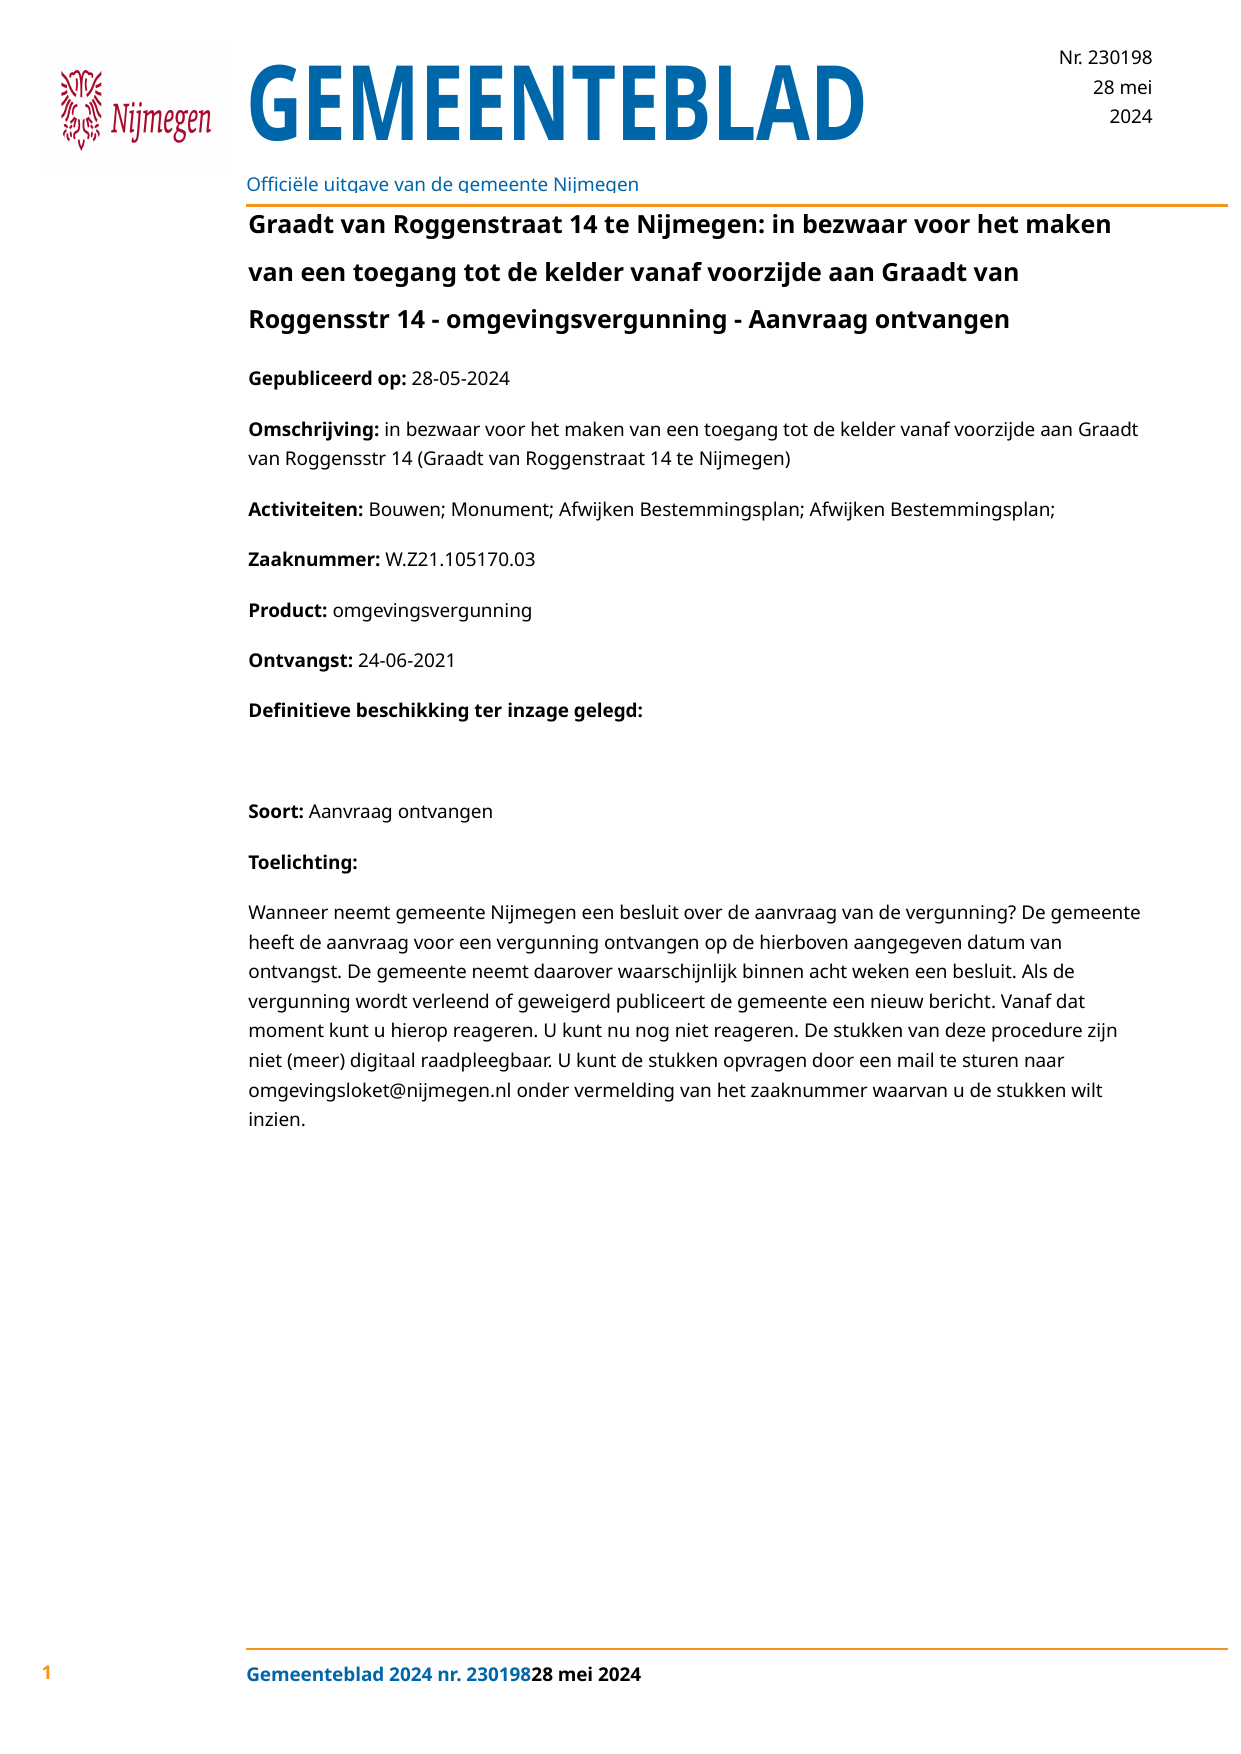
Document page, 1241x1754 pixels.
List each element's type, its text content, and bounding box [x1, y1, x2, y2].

text Wanneer neemt gemeente Nijmegen een besluit over de aanvraag van de vergunning? De gemeente heeft de aanvraag voor een vergunning ontvangen op de hierboven aangegeven datum van ontvangst. De gemeente neemt daarover waarschijnlijk binnen acht weken een besluit. Als de vergunning wordt verleend of geweigerd publiceert de gemeente een nieuw bericht. Vanaf dat moment kunt u hierop reageren. U kunt nu nog niet reageren. De stukken van deze procedure zijn niet (meer) digitaal raadpleegbaar. U kunt de stukken opvragen door een mail te sturen naar omgevingsloket@nijmegen.nl onder vermelding van het zaaknummer waarvan u de stukken wilt inzien. [248, 899, 1152, 1132]
text Gepubliceerd op: 28-05-2024 [248, 366, 1152, 391]
text Product: omgevingsvergunning [248, 597, 1152, 622]
text Definitieve beschikking ter inzage gelegd: [248, 698, 1152, 723]
text Toelichting: [248, 849, 1152, 874]
text Ontvangst: 24-06-2021 [248, 647, 1152, 673]
text Soort: Aanvraag ontvangen [248, 798, 1152, 824]
text Activiteiten: Bouwen; Monument; Afwijken Bestemmingsplan; Afwijken Bestemmingsplan; [248, 496, 1152, 522]
picture [41, 47, 231, 172]
text Graadt van Roggenstraat 14 te Nijmegen: in bezwaar voor het maken van een toegang tot de kelder vanaf voorzijde aan Graadt van Roggensstr 14 - omgevingsvergunning - Aanvraag ontvangen [248, 207, 1152, 336]
text Zaaknummer: W.Z21.105170.03 [248, 546, 1152, 572]
text Omschrijving: in bezwaar voor het maken van een toegang tot de kelder vanaf voorzijde aan Graadt van Roggensstr 14 (Graadt van Roggenstraat 14 te Nijmegen) [248, 416, 1152, 471]
